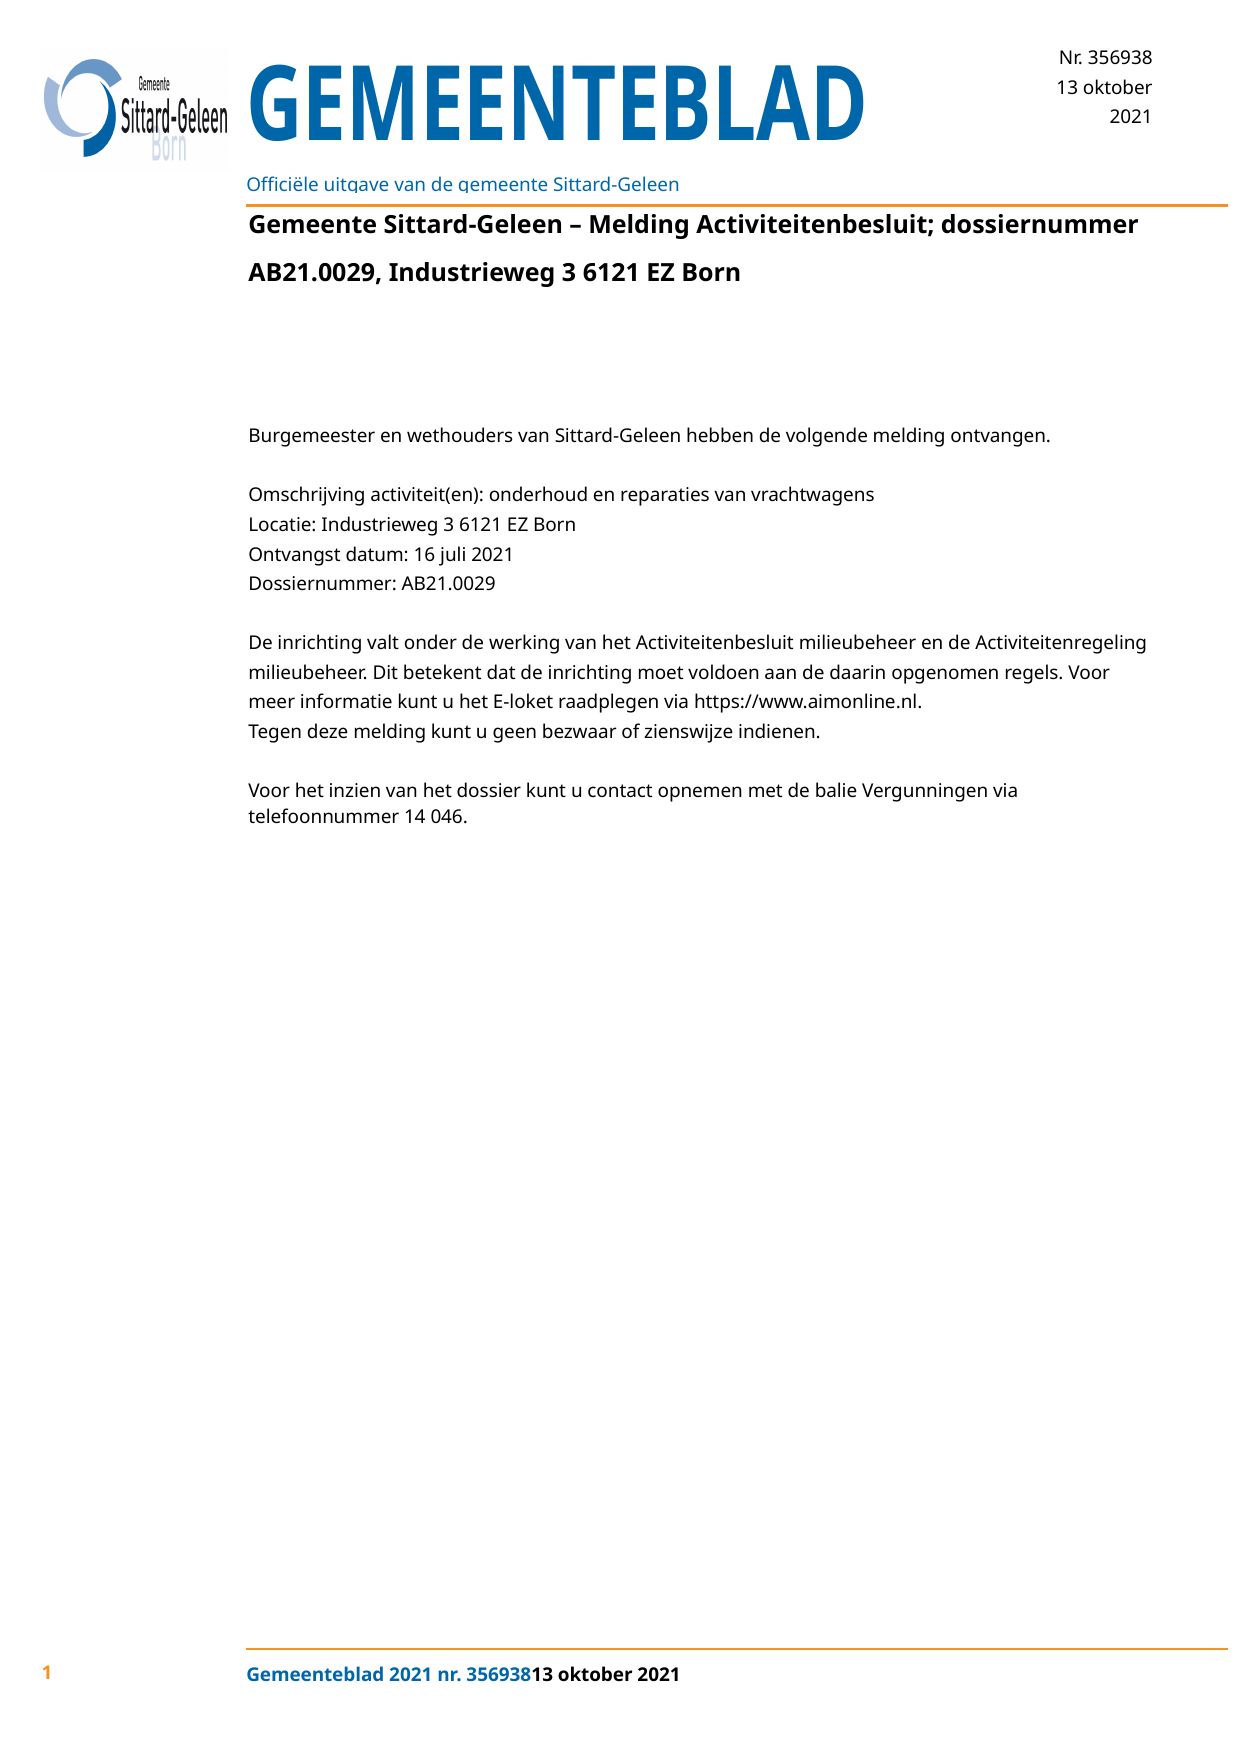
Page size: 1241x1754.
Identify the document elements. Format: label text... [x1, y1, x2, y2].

text Burgemeester en wethouders van Sittard-Geleen hebben de volgende melding ontvangen. [248, 422, 1152, 448]
text Tegen deze melding kunt u geen bezwaar of zienswijze indienen. [248, 718, 1152, 744]
text De inrichting valt onder de werking van het Activiteitenbesluit milieubeheer en de Activiteitenregeling milieubeheer. Dit betekent dat de inrichting moet voldoen aan de daarin opgenomen regels. Voor meer informatie kunt u het E-loket raadplegen via https://www.aimonline.nl. [248, 629, 1152, 714]
text Dossiernummer: AB21.0029 [248, 570, 1152, 596]
text Omschrijving activiteit(en): onderhoud en reparaties van vrachtwagens [248, 482, 1152, 507]
text Gemeente Sittard-Geleen – Melding Activiteitenbesluit; dossiernummer AB21.0029, Industrieweg 3 6121 EZ Born [248, 207, 1152, 288]
text Ontvangst datum: 16 juli 2021 [248, 541, 1152, 567]
text Locatie: Industrieweg 3 6121 EZ Born [248, 511, 1152, 537]
text Voor het inzien van het dossier kunt u contact opnemen met de balie Vergunningen via telefoonnummer 14 046. [248, 777, 1152, 829]
picture [41, 47, 231, 172]
